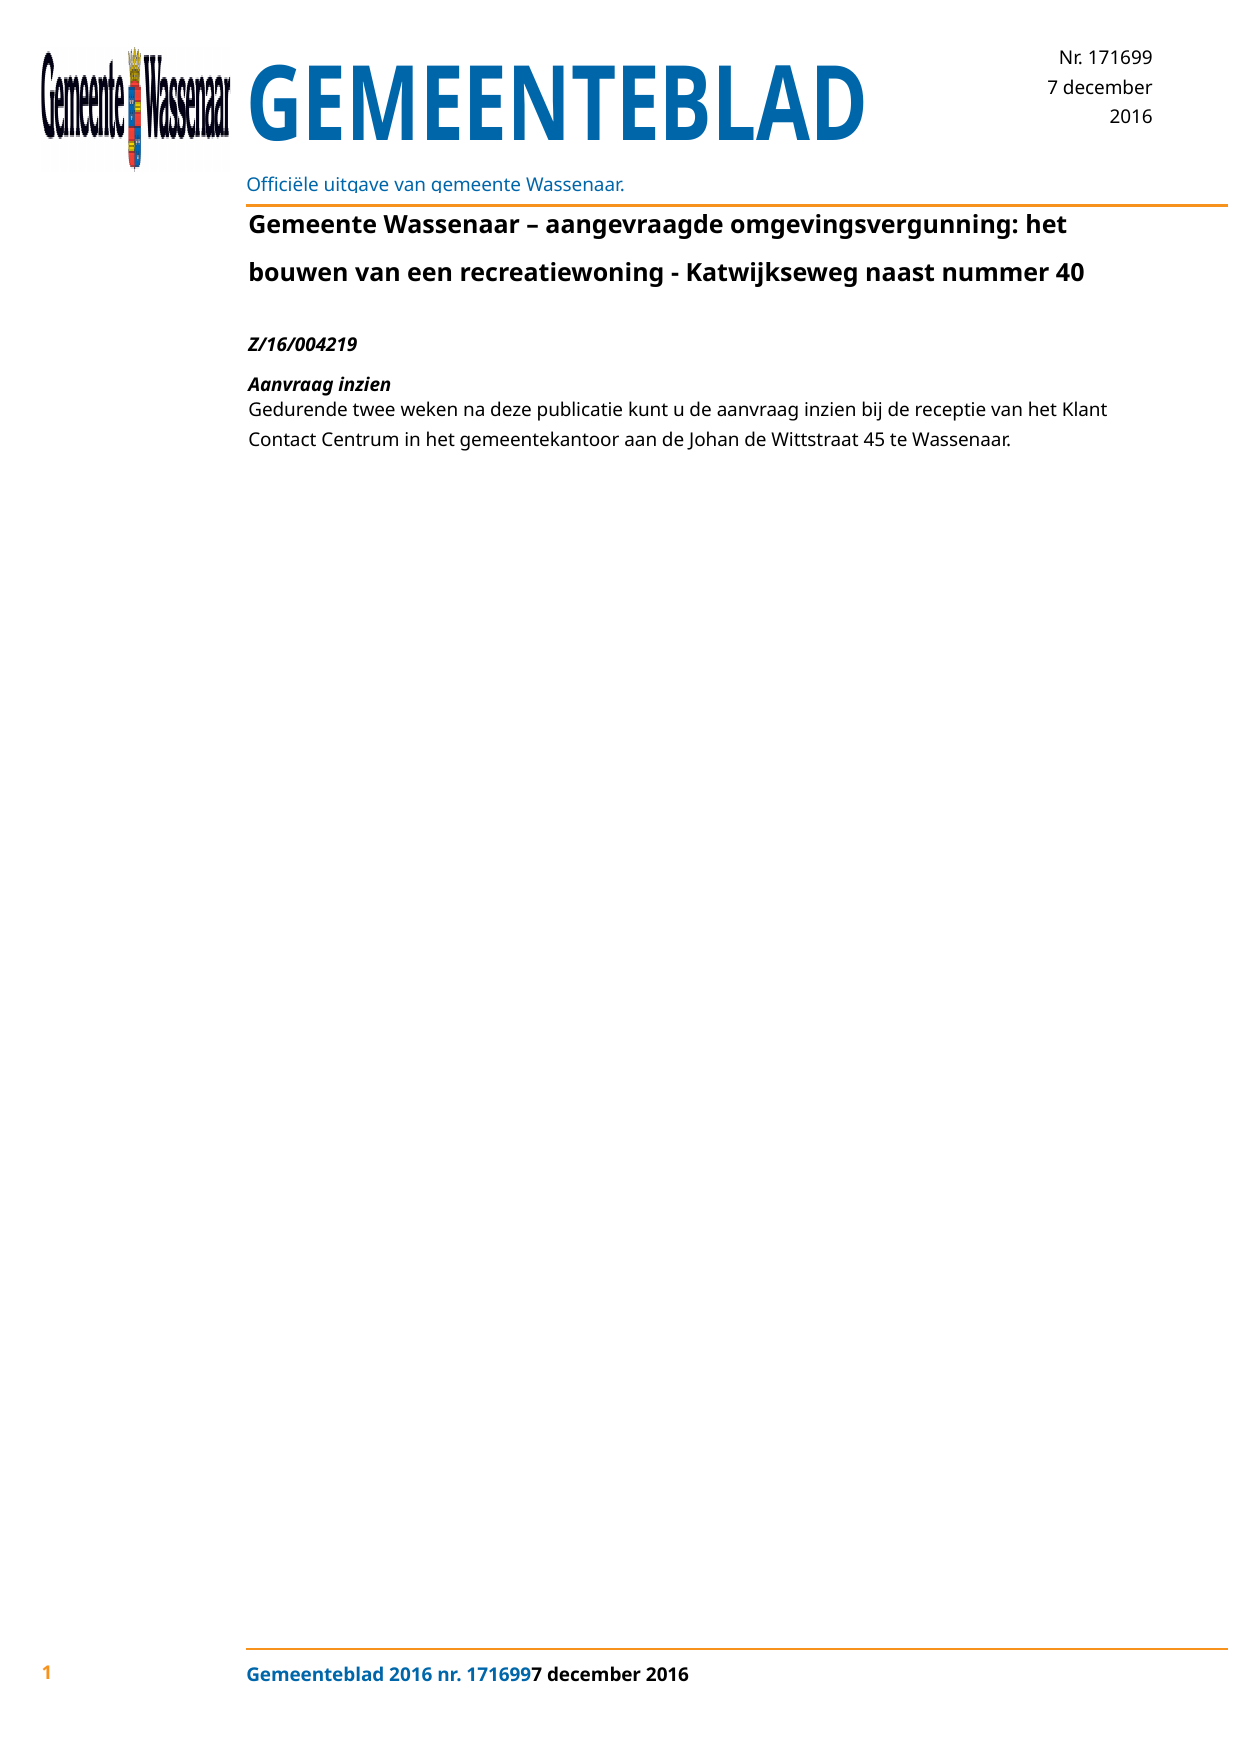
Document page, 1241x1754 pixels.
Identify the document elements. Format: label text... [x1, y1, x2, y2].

text Z/16/004219 [248, 331, 1152, 357]
text Gedurende twee weken na deze publicatie kunt u de aanvraag inzien bij de receptie van het Klant Contact Centrum in het gemeentekantoor aan de Johan de Wittstraat 45 te Wassenaar. [248, 396, 1152, 452]
text Aanvraag inzien [248, 371, 1152, 396]
picture [41, 47, 231, 172]
text Gemeente Wassenaar – aangevraagde omgevingsvergunning: het bouwen van een recreatiewoning - Katwijkseweg naast nummer 40 [248, 207, 1152, 288]
